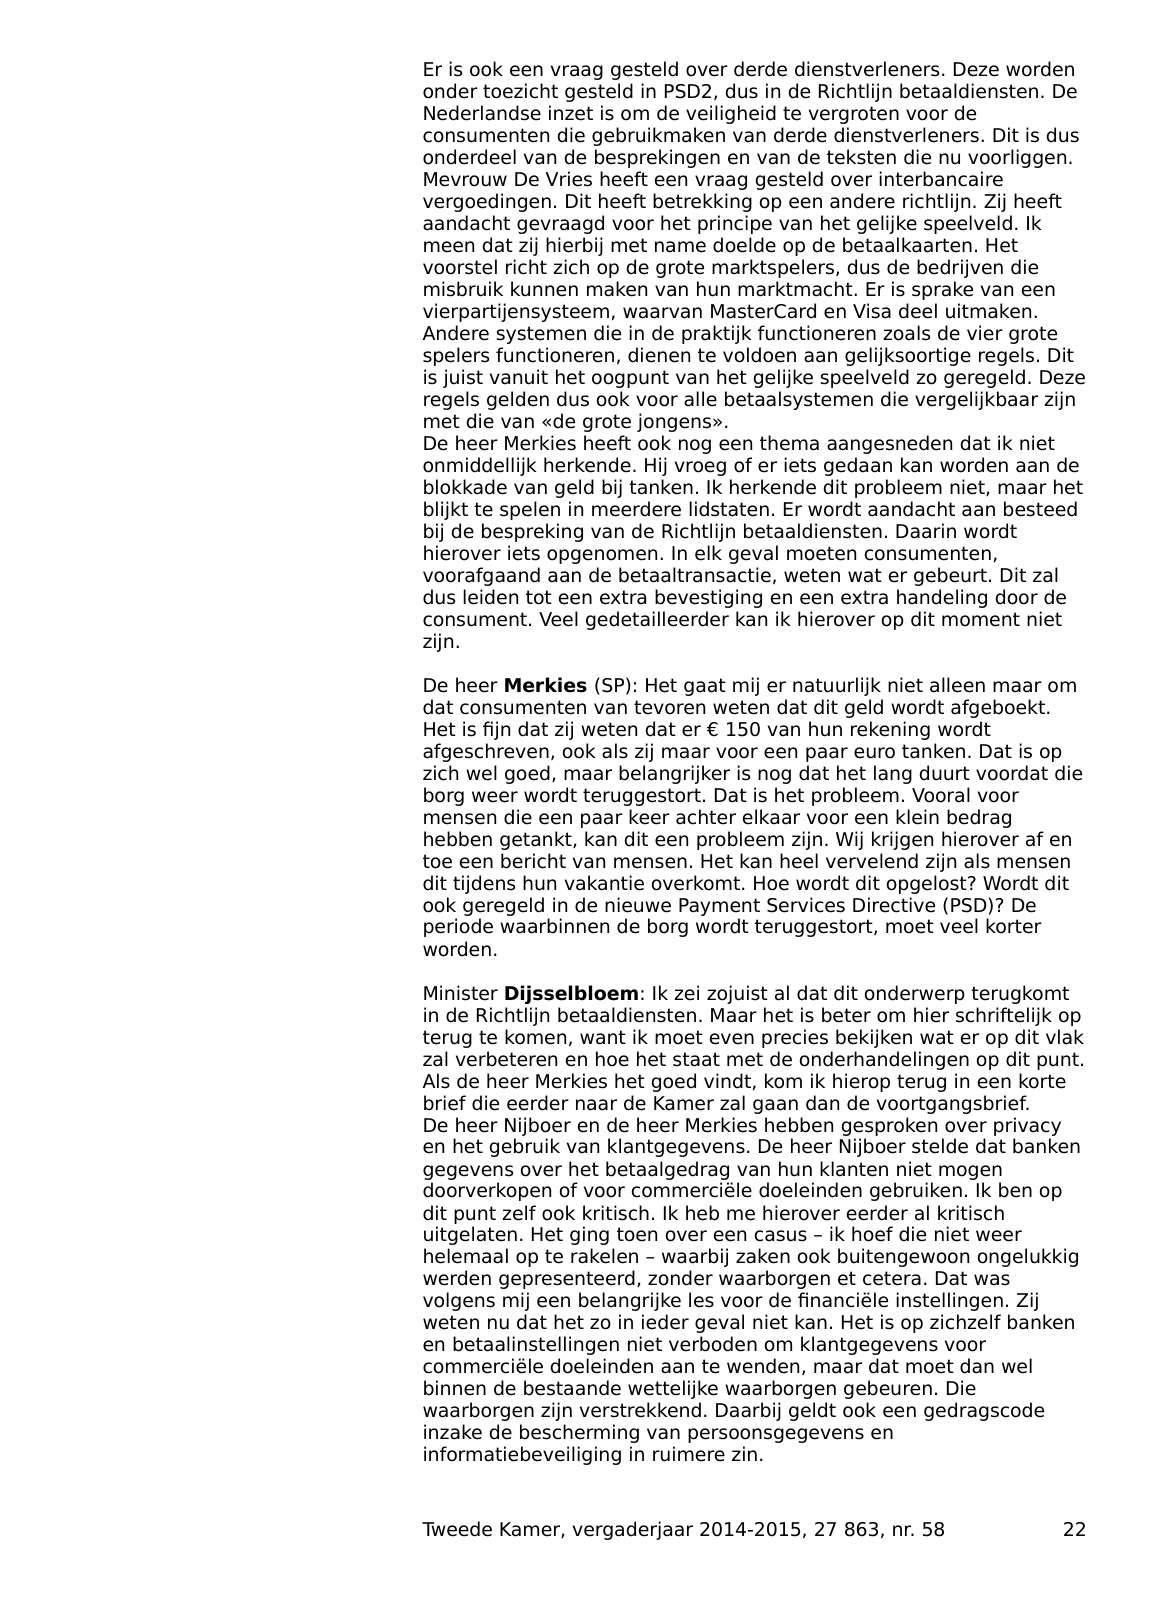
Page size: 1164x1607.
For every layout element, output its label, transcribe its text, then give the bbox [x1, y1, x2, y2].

text Er is ook een vraag gesteld over derde dienstverleners. Deze worden onder toezicht gesteld in PSD2, dus in de Richtlijn betaaldiensten. De Nederlandse inzet is om de veiligheid te vergroten voor de consumenten die gebruikmaken van derde dienstverleners. Dit is dus onderdeel van de besprekingen en van de teksten die nu voorliggen. [422, 59, 1087, 169]
text De heer Nijboer en de heer Merkies hebben gesproken over privacy en het gebruik van klantgegevens. De heer Nijboer stelde dat banken gegevens over het betaalgedrag van hun klanten niet mogen doorverkopen of voor commerciële doeleinden gebruiken. Ik ben op dit punt zelf ook kritisch. Ik heb me hierover eerder al kritisch uitgelaten. Het ging toen over een casus – ik hoef die niet weer helemaal op te rakelen – waarbij zaken ook buitengewoon ongelukkig werden gepresenteerd, zonder waarborgen et cetera. Dat was volgens mij een belangrijke les voor de financiële instellingen. Zij weten nu dat het zo in ieder geval niet kan. Het is op zichzelf banken en betaalinstellingen niet verboden om klantgegevens voor commerciële doeleinden aan te wenden, maar dat moet dan wel binnen de bestaande wettelijke waarborgen gebeuren. Die waarborgen zijn verstrekkend. Daarbij geldt ook een gedragscode inzake de bescherming van persoonsgegevens en informatiebeveiliging in ruimere zin. [422, 1114, 1087, 1466]
text De heer Merkies heeft ook nog een thema aangesneden dat ik niet onmiddellijk herkende. Hij vroeg of er iets gedaan kan worden aan de blokkade van geld bij tanken. Ik herkende dit probleem niet, maar het blijkt te spelen in meerdere lidstaten. Er wordt aandacht aan besteed bij de bespreking van de Richtlijn betaaldiensten. Daarin wordt hierover iets opgenomen. In elk geval moeten consumenten, voorafgaand aan de betaaltransactie, weten wat er gebeurt. Dit zal dus leiden tot een extra bevestiging en een extra handeling door de consument. Veel gedetailleerder kan ik hierover op dit moment niet zijn. [422, 433, 1087, 652]
text De heer Merkies (SP): Het gaat mij er natuurlijk niet alleen maar om dat consumenten van tevoren weten dat dit geld wordt afgeboekt. Het is fijn dat zij weten dat er € 150 van hun rekening wordt afgeschreven, ook als zij maar voor een paar euro tanken. Dat is op zich wel goed, maar belangrijker is nog dat het lang duurt voordat die borg weer wordt teruggestort. Dat is het probleem. Vooral voor mensen die een paar keer achter elkaar voor een klein bedrag hebben getankt, kan dit een probleem zijn. Wij krijgen hierover af en toe een bericht van mensen. Het kan heel vervelend zijn als mensen dit tijdens hun vakantie overkomt. Hoe wordt dit opgelost? Wordt dit ook geregeld in de nieuwe Payment Services Directive (PSD)? De periode waarbinnen de borg wordt teruggestort, moet veel korter worden. [422, 675, 1087, 960]
text Mevrouw De Vries heeft een vraag gesteld over interbancaire vergoedingen. Dit heeft betrekking op een andere richtlijn. Zij heeft aandacht gevraagd voor het principe van het gelijke speelveld. Ik meen dat zij hierbij met name doelde op de betaalkaarten. Het voorstel richt zich op de grote marktspelers, dus de bedrijven die misbruik kunnen maken van hun marktmacht. Er is sprake van een vierpartijensysteem, waarvan MasterCard en Visa deel uitmaken. Andere systemen die in de praktijk functioneren zoals de vier grote spelers functioneren, dienen te voldoen aan gelijksoortige regels. Dit is juist vanuit het oogpunt van het gelijke speelveld zo geregeld. Deze regels gelden dus ook voor alle betaalsystemen die vergelijkbaar zijn met die van «de grote jongens». [422, 169, 1087, 433]
text Minister Dijsselbloem: Ik zei zojuist al dat dit onderwerp terugkomt in de Richtlijn betaaldiensten. Maar het is beter om hier schriftelijk op terug te komen, want ik moet even precies bekijken wat er op dit vlak zal verbeteren en hoe het staat met de onderhandelingen op dit punt. Als de heer Merkies het goed vindt, kom ik hierop terug in een korte brief die eerder naar de Kamer zal gaan dan de voortgangsbrief. [422, 983, 1087, 1114]
